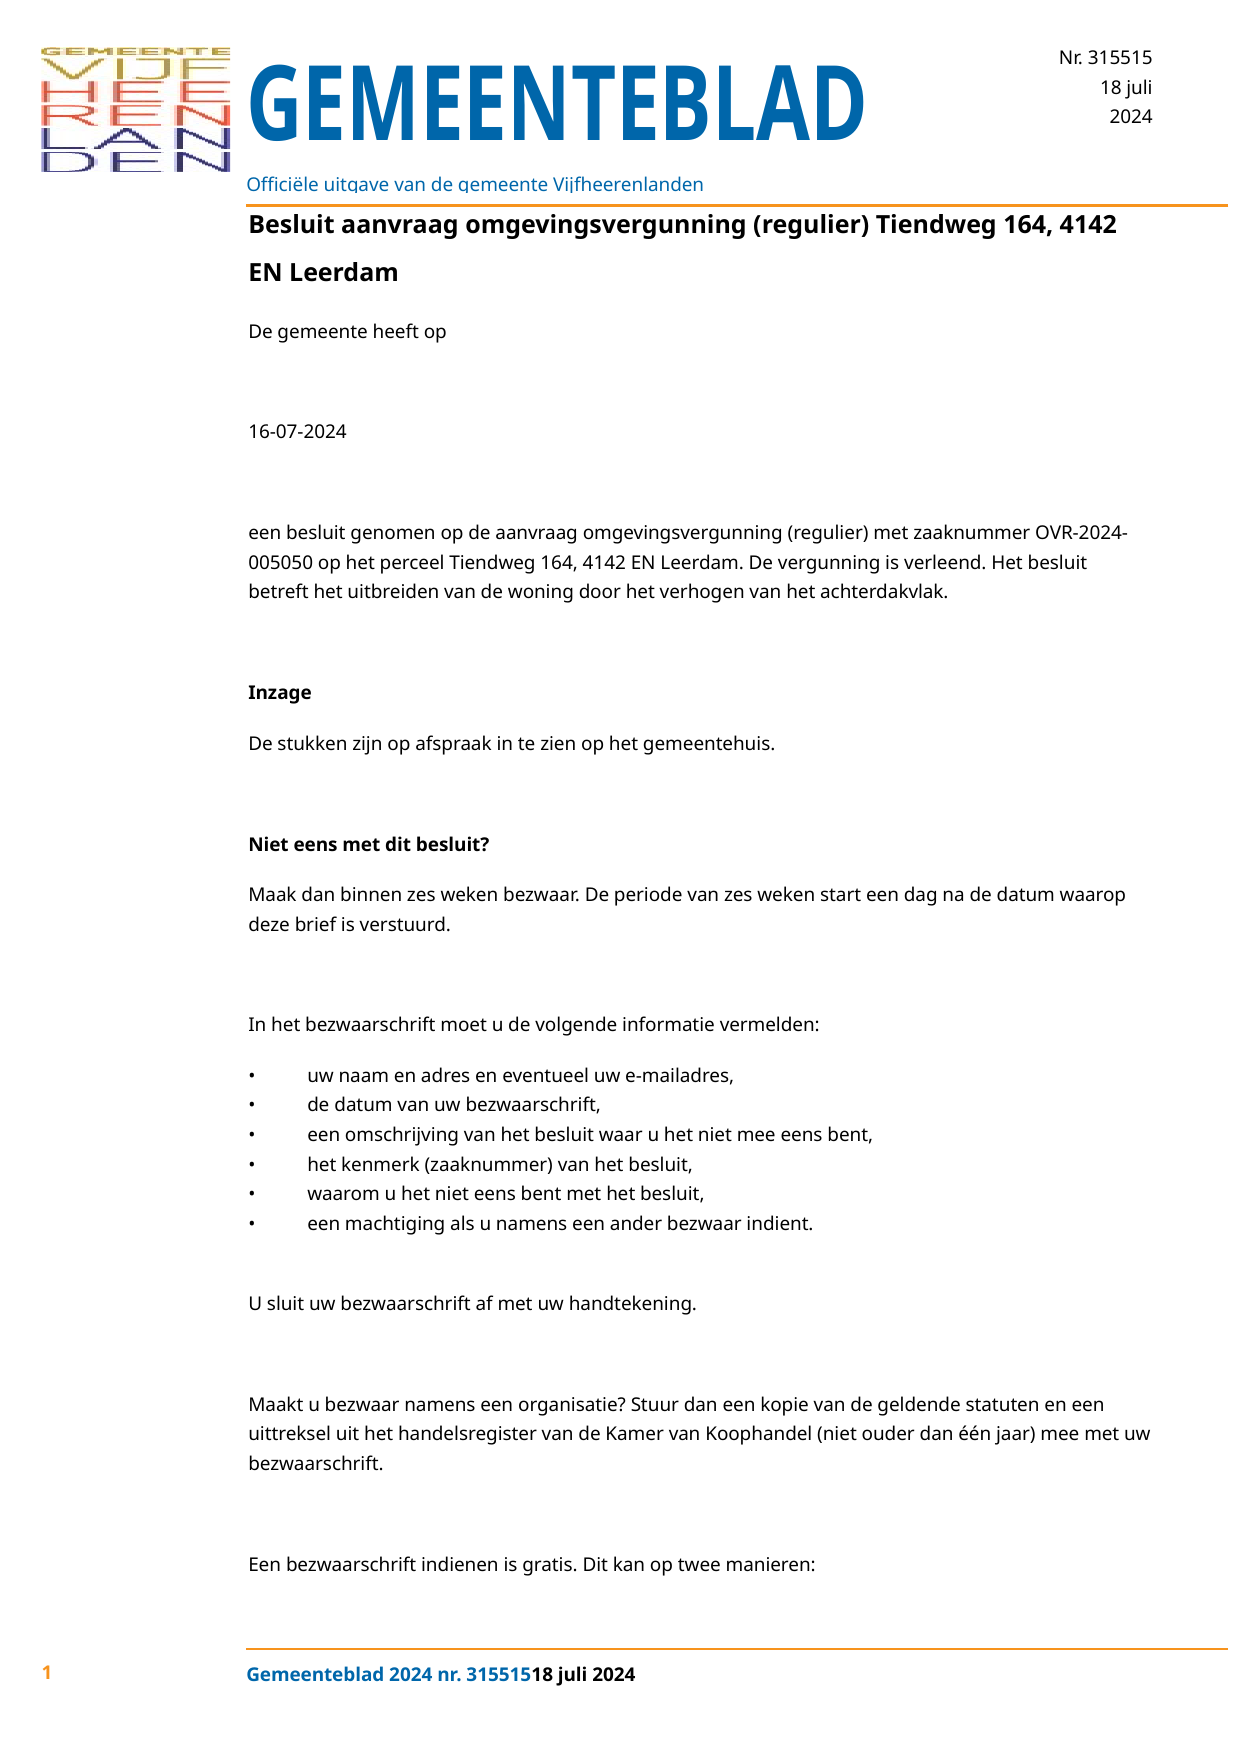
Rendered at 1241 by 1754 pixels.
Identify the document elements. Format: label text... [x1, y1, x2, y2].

list een omschrijving van het besluit waar u het niet mee eens bent, [248, 1121, 1152, 1147]
text een besluit genomen op de aanvraag omgevingsvergunning (regulier) met zaaknummer OVR-2024-005050 op het perceel Tiendweg 164, 4142 EN Leerdam. De vergunning is verleend. Het besluit betreft het uitbreiden van de woning door het verhogen van het achterdakvlak. [248, 519, 1152, 604]
list een machtiging als u namens een ander bezwaar indient. [248, 1210, 1152, 1236]
text Maakt u bezwaar namens een organisatie? Stuur dan een kopie van de geldende statuten en een uittreksel uit het handelsregister van de Kamer van Koophandel (niet ouder dan één jaar) mee met uw bezwaarschrift. [248, 1391, 1152, 1476]
picture [41, 47, 231, 172]
list de datum van uw bezwaarschrift, [248, 1092, 1152, 1117]
text In het bezwaarschrift moet u de volgende informatie vermelden: [248, 1012, 1152, 1037]
text De stukken zijn op afspraak in te zien op het gemeentehuis. [248, 730, 1152, 756]
text De gemeente heeft op [248, 318, 1152, 344]
list het kenmerk (zaaknummer) van het besluit, [248, 1151, 1152, 1177]
text U sluit uw bezwaarschrift af met uw handtekening. [248, 1290, 1152, 1316]
text Besluit aanvraag omgevingsvergunning (regulier) Tiendweg 164, 4142 EN Leerdam [248, 207, 1152, 288]
list uw naam en adres en eventueel uw e-mailadres, [248, 1062, 1152, 1088]
text Een bezwaarschrift indienen is gratis. Dit kan op twee manieren: [248, 1551, 1152, 1577]
text 16-07-2024 [248, 419, 1152, 444]
text Inzage [248, 679, 1152, 705]
list waarom u het niet eens bent met het besluit, [248, 1180, 1152, 1206]
text Maak dan binnen zes weken bezwaar. De periode van zes weken start een dag na de datum waarop deze brief is verstuurd. [248, 881, 1152, 937]
text Niet eens met dit besluit? [248, 831, 1152, 857]
